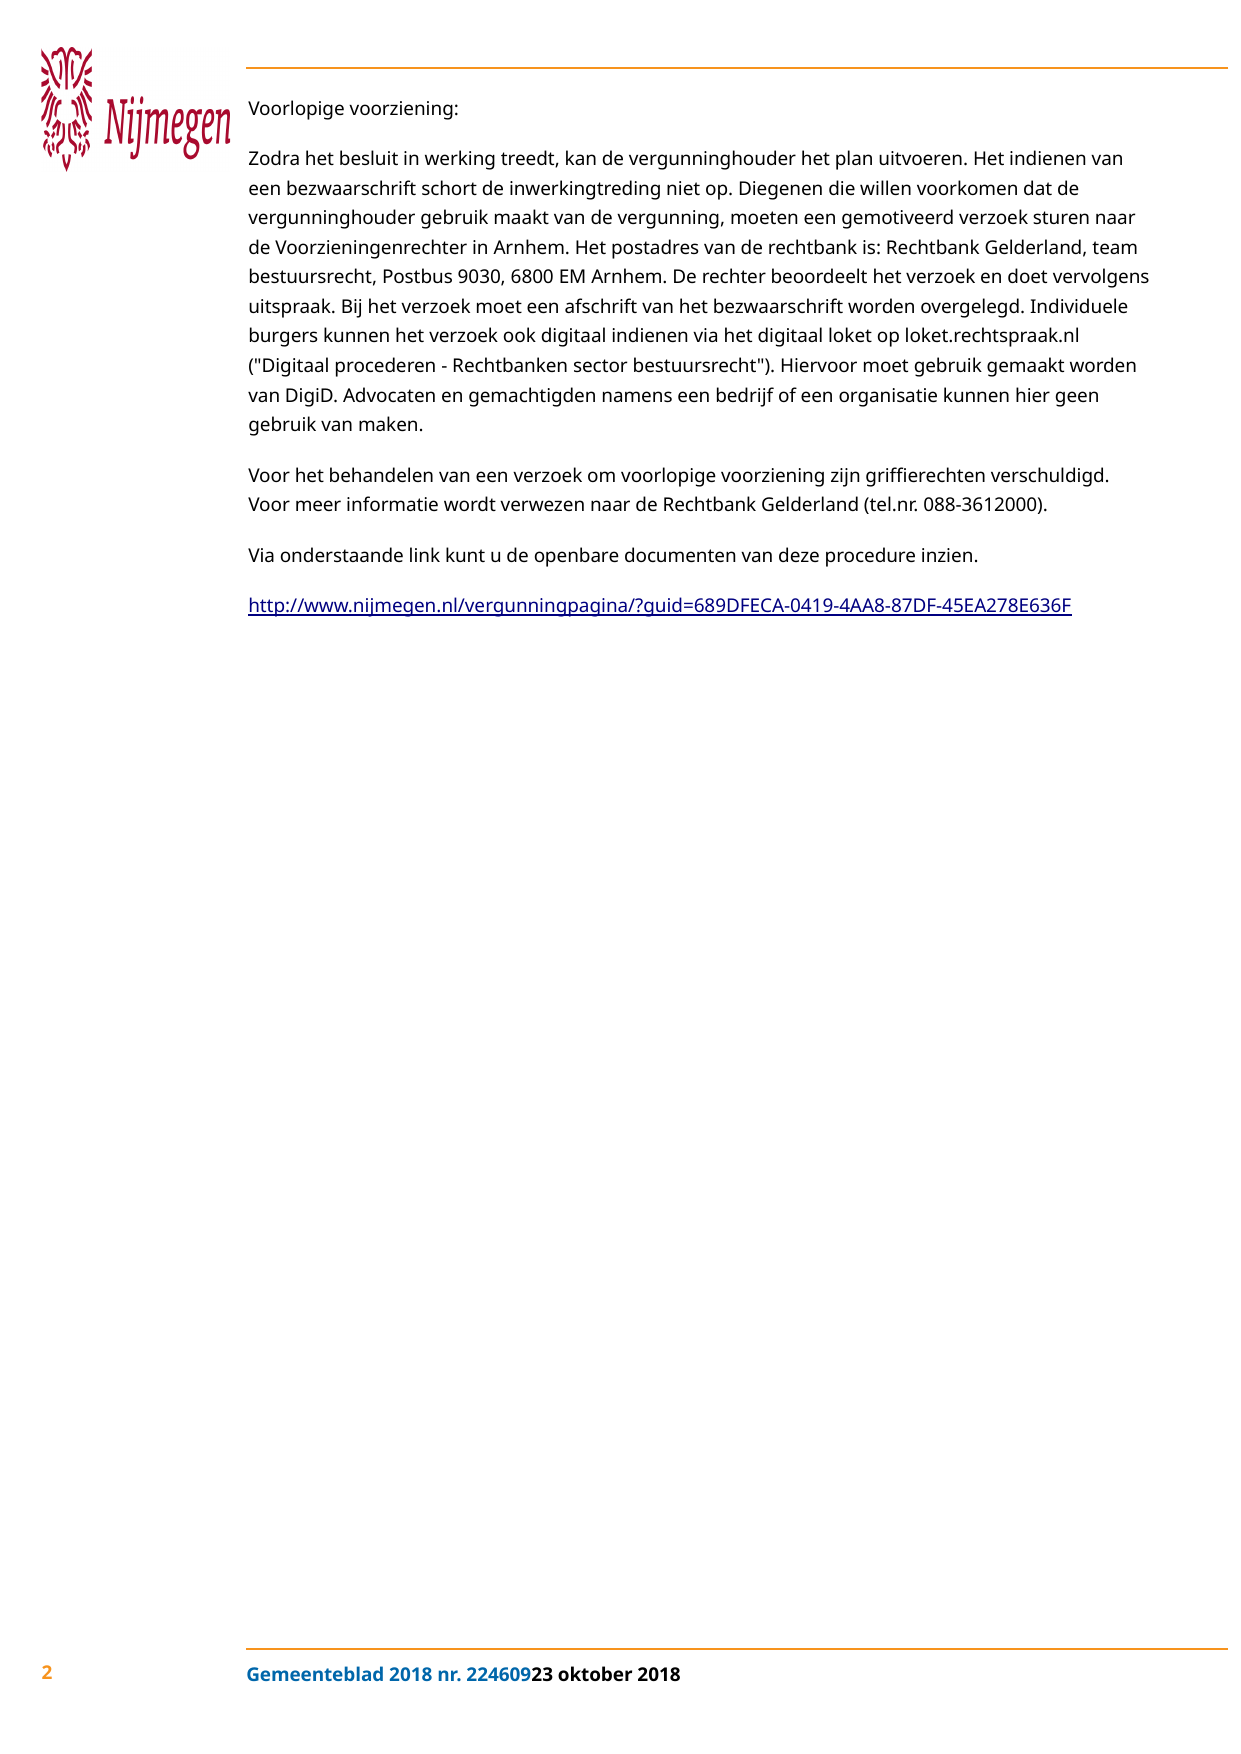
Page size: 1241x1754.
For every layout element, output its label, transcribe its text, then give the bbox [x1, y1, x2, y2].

text http://www.nijmegen.nl/vergunningpagina/?guid=689DFECA-0419-4AA8-87DF-45EA278E636F [248, 592, 1152, 618]
text Via onderstaande link kunt u de openbare documenten van deze procedure inzien. [248, 542, 1152, 568]
text Voorlopige voorziening: [248, 95, 1152, 121]
text Voor het behandelen van een verzoek om voorlopige voorziening zijn griffierechten verschuldigd. Voor meer informatie wordt verwezen naar de Rechtbank Gelderland (tel.nr. 088-3612000). [248, 462, 1152, 517]
picture [41, 47, 231, 172]
text Zodra het besluit in werking treedt, kan de vergunninghouder het plan uitvoeren. Het indienen van een bezwaarschrift schort de inwerkingtreding niet op. Diegenen die willen voorkomen dat de vergunninghouder gebruik maakt van de vergunning, moeten een gemotiveerd verzoek sturen naar de Voorzieningenrechter in Arnhem. Het postadres van de rechtbank is: Rechtbank Gelderland, team bestuursrecht, Postbus 9030, 6800 EM Arnhem. De rechter beoordeelt het verzoek en doet vervolgens uitspraak. Bij het verzoek moet een afschrift van het bezwaarschrift worden overgelegd. Individuele burgers kunnen het verzoek ook digitaal indienen via het digitaal loket op loket.rechtspraak.nl ("Digitaal procederen - Rechtbanken sector bestuursrecht"). Hiervoor moet gebruik gemaakt worden van DigiD. Advocaten en gemachtigden namens een bedrijf of een organisatie kunnen hier geen gebruik van maken. [248, 145, 1152, 437]
